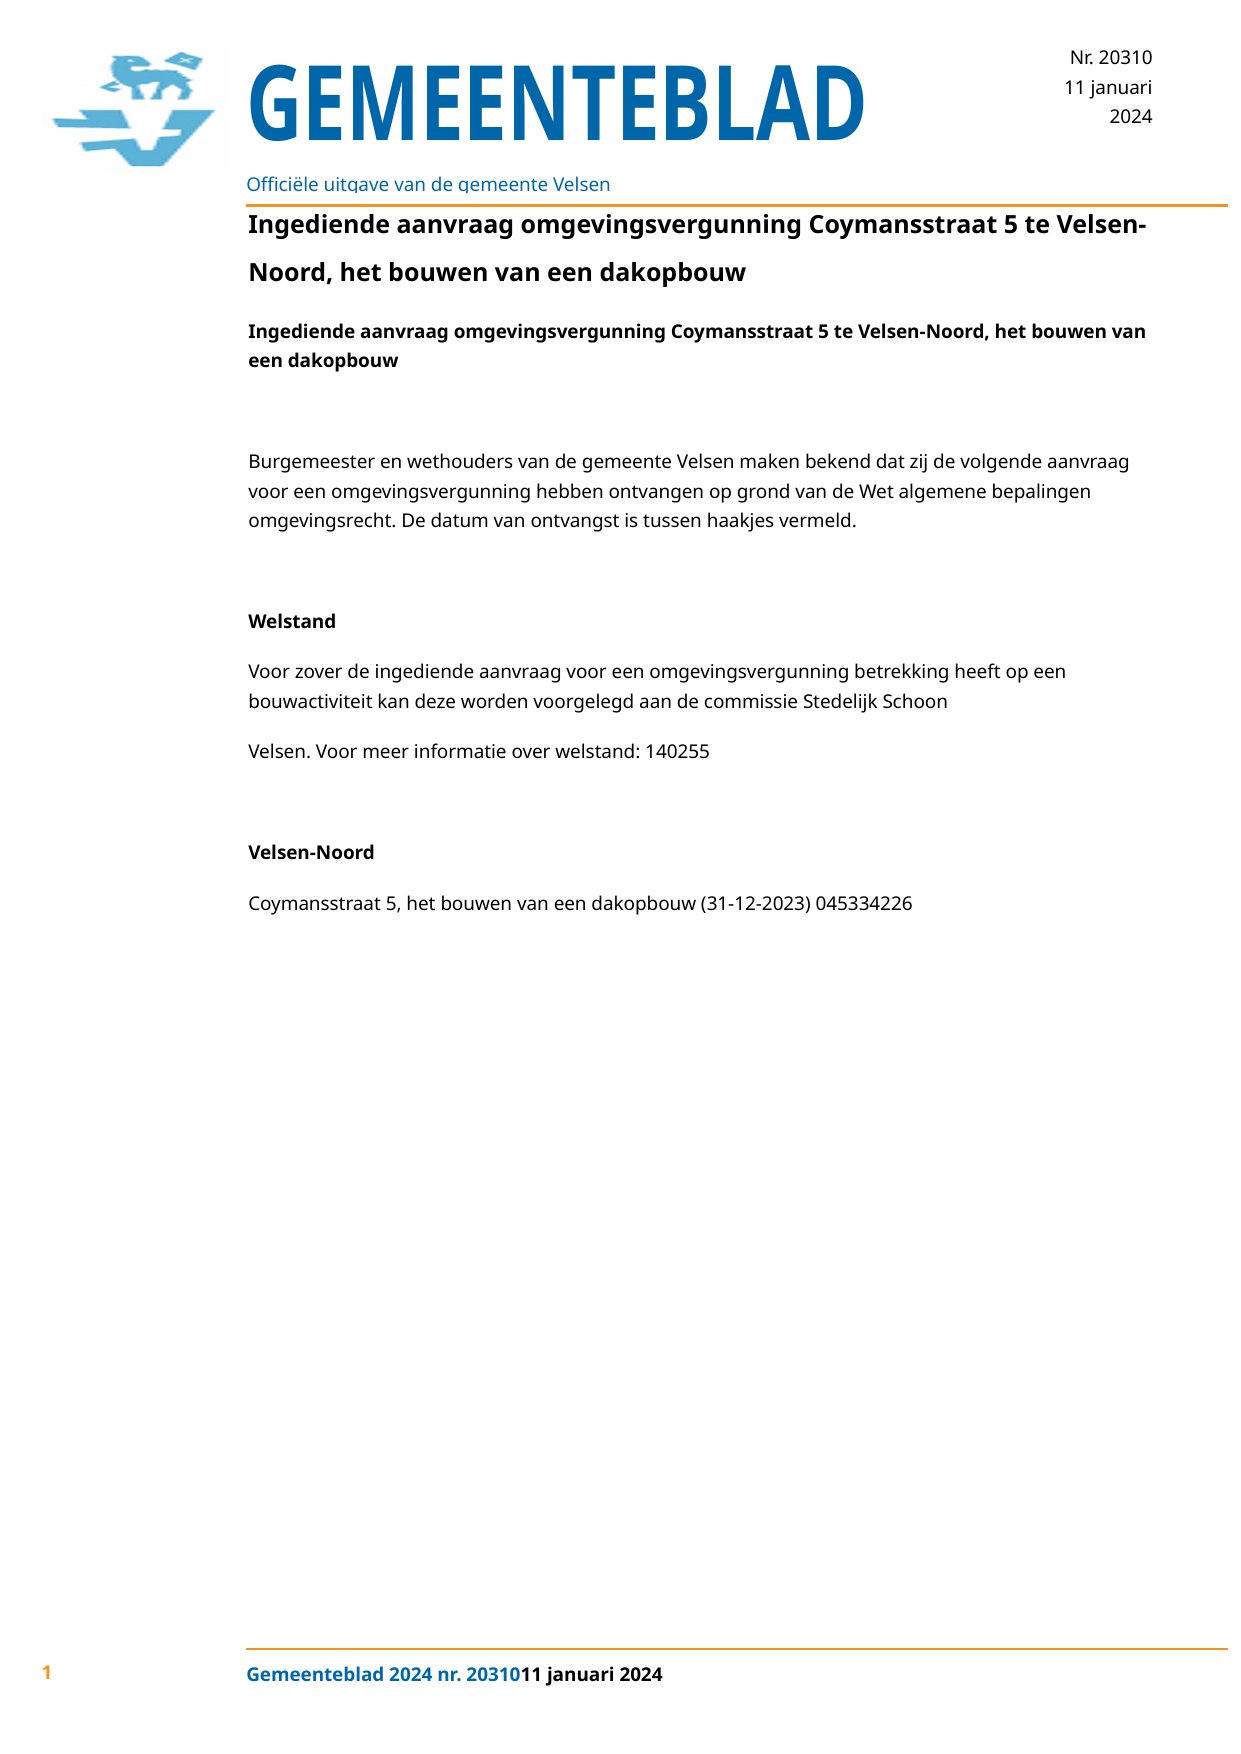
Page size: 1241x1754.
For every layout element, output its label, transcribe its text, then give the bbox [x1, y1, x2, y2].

text Welstand [248, 608, 1152, 634]
text Voor zover de ingediende aanvraag voor een omgevingsvergunning betrekking heeft op een bouwactiviteit kan deze worden voorgelegd aan de commissie Stedelijk Schoon [248, 659, 1152, 714]
text Velsen. Voor meer informatie over welstand: 140255 [248, 739, 1152, 764]
text Velsen-Noord [248, 839, 1152, 865]
text Coymansstraat 5, het bouwen van een dakopbouw (31-12-2023) 045334226 [248, 890, 1152, 916]
text Burgemeester en wethouders van de gemeente Velsen maken bekend dat zij de volgende aanvraag voor een omgevingsvergunning hebben ontvangen op grond van de Wet algemene bepalingen omgevingsrecht. De datum van ontvangst is tussen haakjes vermeld. [248, 448, 1152, 533]
text Ingediende aanvraag omgevingsvergunning Coymansstraat 5 te Velsen-Noord, het bouwen van een dakopbouw [248, 207, 1152, 288]
picture [41, 47, 231, 172]
text Ingediende aanvraag omgevingsvergunning Coymansstraat 5 te Velsen-Noord, het bouwen van een dakopbouw [248, 318, 1152, 373]
